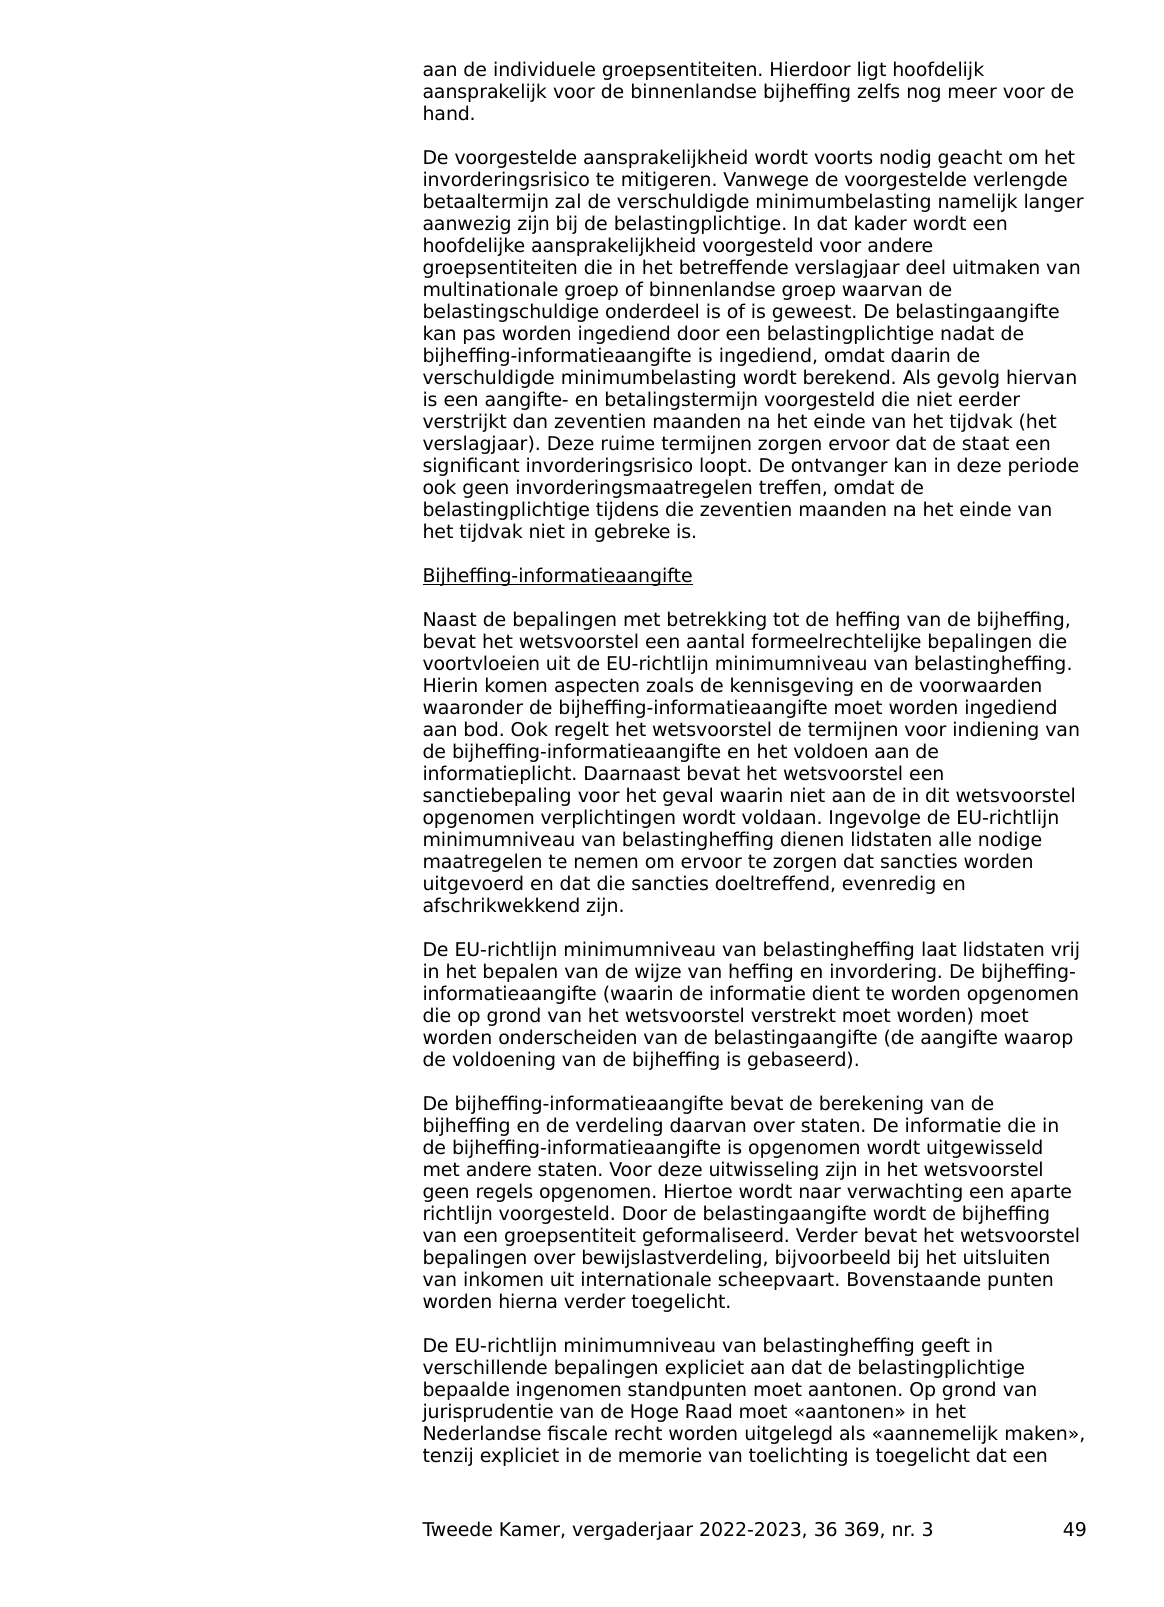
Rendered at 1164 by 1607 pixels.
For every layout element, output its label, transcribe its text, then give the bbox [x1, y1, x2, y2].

subtitle Bijheffing-informatieaangifte [422, 565, 1087, 587]
text aan de individuele groepsentiteiten. Hierdoor ligt hoofdelijk aansprakelijk voor de binnenlandse bijheffing zelfs nog meer voor de hand. [422, 59, 1087, 125]
text De voorgestelde aansprakelijkheid wordt voorts nodig geacht om het invorderingsrisico te mitigeren. Vanwege de voorgestelde verlengde betaaltermijn zal de verschuldigde minimumbelasting namelijk langer aanwezig zijn bij de belastingplichtige. In dat kader wordt een hoofdelijke aansprakelijkheid voorgesteld voor andere groepsentiteiten die in het betreffende verslagjaar deel uitmaken van multinationale groep of binnenlandse groep waarvan de belastingschuldige onderdeel is of is geweest. De belastingaangifte kan pas worden ingediend door een belastingplichtige nadat de bijheffing-informatieaangifte is ingediend, omdat daarin de verschuldigde minimumbelasting wordt berekend. Als gevolg hiervan is een aangifte- en betalingstermijn voorgesteld die niet eerder verstrijkt dan zeventien maanden na het einde van het tijdvak (het verslagjaar). Deze ruime termijnen zorgen ervoor dat de staat een significant invorderingsrisico loopt. De ontvanger kan in deze periode ook geen invorderingsmaatregelen treffen, omdat de belastingplichtige tijdens die zeventien maanden na het einde van het tijdvak niet in gebreke is. [422, 147, 1087, 543]
text De EU-richtlijn minimumniveau van belastingheffing laat lidstaten vrij in het bepalen van de wijze van heffing en invordering. De bijheffing-informatieaangifte (waarin de informatie dient te worden opgenomen die op grond van het wetsvoorstel verstrekt moet worden) moet worden onderscheiden van de belastingaangifte (de aangifte waarop de voldoening van de bijheffing is gebaseerd). [422, 939, 1087, 1071]
text Naast de bepalingen met betrekking tot de heffing van de bijheffing, bevat het wetsvoorstel een aantal formeelrechtelijke bepalingen die voortvloeien uit de EU-richtlijn minimumniveau van belastingheffing. Hierin komen aspecten zoals de kennisgeving en de voorwaarden waaronder de bijheffing-informatieaangifte moet worden ingediend aan bod. Ook regelt het wetsvoorstel de termijnen voor indiening van de bijheffing-informatieaangifte en het voldoen aan de informatieplicht. Daarnaast bevat het wetsvoorstel een sanctiebepaling voor het geval waarin niet aan de in dit wetsvoorstel opgenomen verplichtingen wordt voldaan. Ingevolge de EU-richtlijn minimumniveau van belastingheffing dienen lidstaten alle nodige maatregelen te nemen om ervoor te zorgen dat sancties worden uitgevoerd en dat die sancties doeltreffend, evenredig en afschrikwekkend zijn. [422, 609, 1087, 917]
text De EU-richtlijn minimumniveau van belastingheffing geeft in verschillende bepalingen expliciet aan dat de belastingplichtige bepaalde ingenomen standpunten moet aantonen. Op grond van jurisprudentie van de Hoge Raad moet «aantonen» in het Nederlandse fiscale recht worden uitgelegd als «aannemelijk maken», tenzij expliciet in de memorie van toelichting is toegelicht dat een [422, 1335, 1087, 1467]
text De bijheffing-informatieaangifte bevat de berekening van de bijheffing en de verdeling daarvan over staten. De informatie die in de bijheffing-informatieaangifte is opgenomen wordt uitgewisseld met andere staten. Voor deze uitwisseling zijn in het wetsvoorstel geen regels opgenomen. Hiertoe wordt naar verwachting een aparte richtlijn voorgesteld. Door de belastingaangifte wordt de bijheffing van een groepsentiteit geformaliseerd. Verder bevat het wetsvoorstel bepalingen over bewijslastverdeling, bijvoorbeeld bij het uitsluiten van inkomen uit internationale scheepvaart. Bovenstaande punten worden hierna verder toegelicht. [422, 1093, 1087, 1313]
